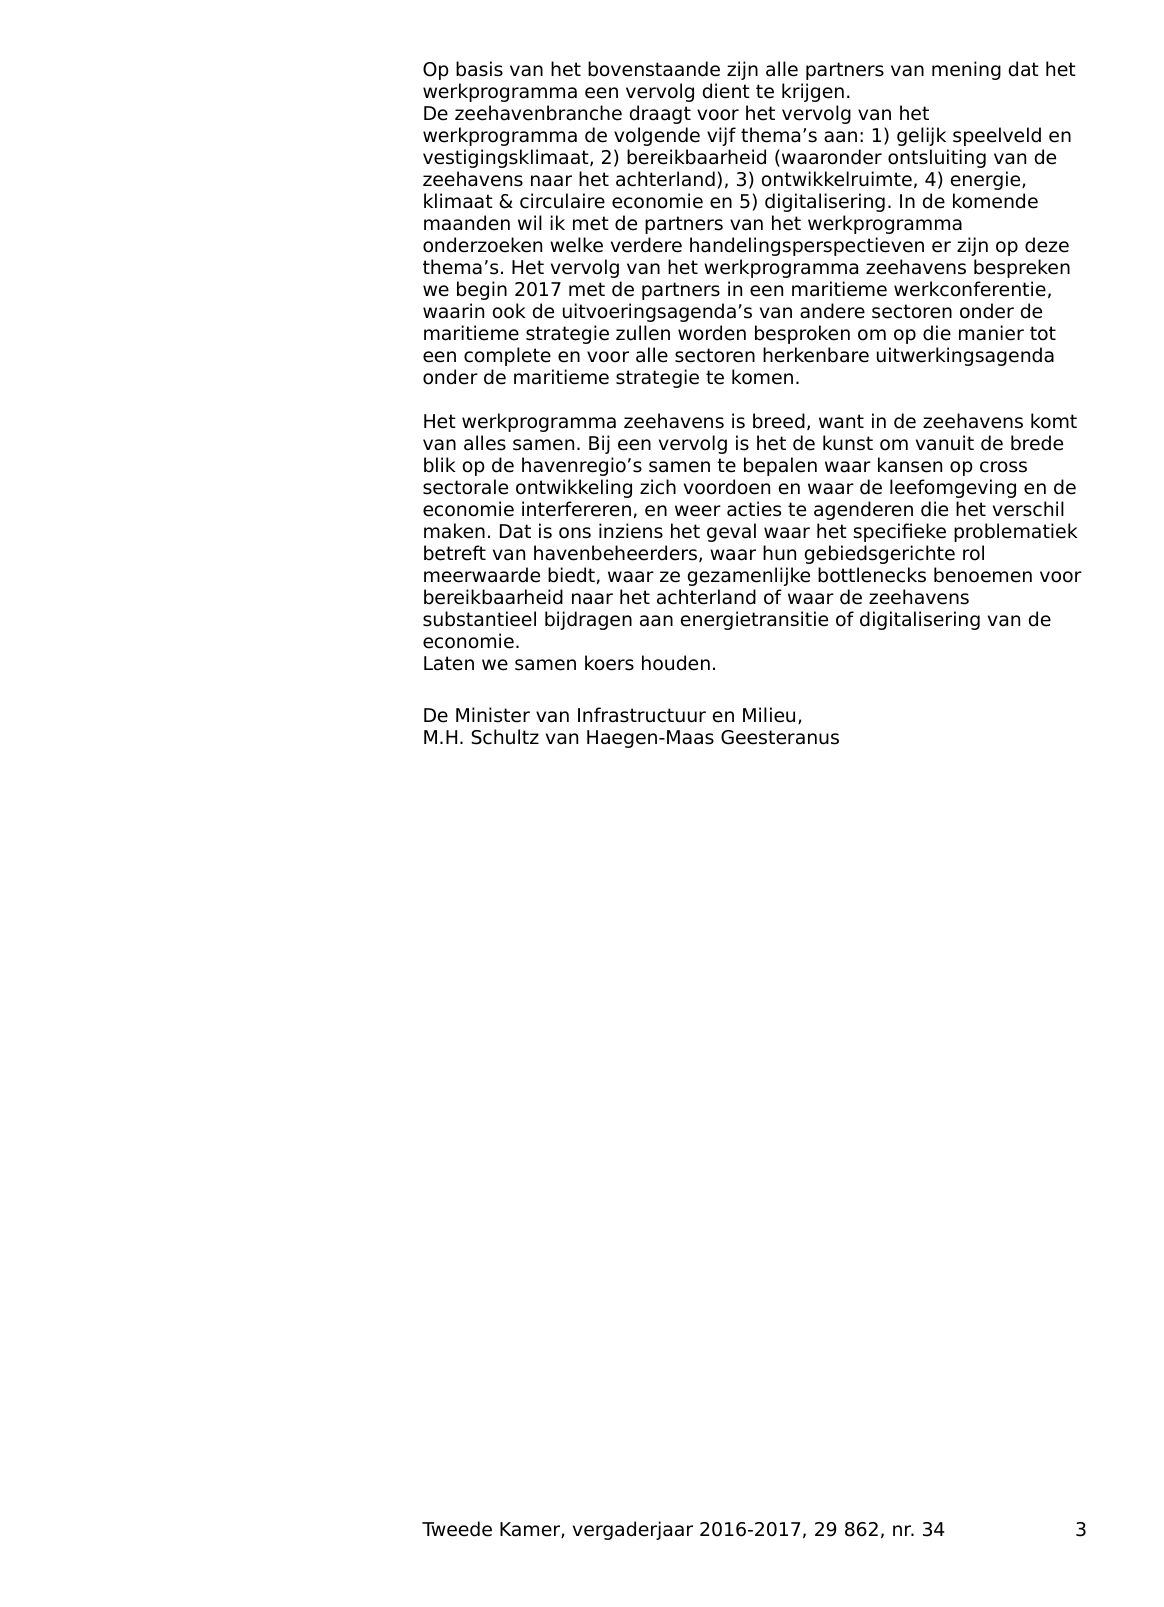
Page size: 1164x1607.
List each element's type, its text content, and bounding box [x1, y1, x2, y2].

text De zeehavenbranche draagt voor het vervolg van het werkprogramma de volgende vijf thema’s aan: 1) gelijk speelveld en vestigingsklimaat, 2) bereikbaarheid (waaronder ontsluiting van de zeehavens naar het achterland), 3) ontwikkelruimte, 4) energie, klimaat & circulaire economie en 5) digitalisering. In de komende maanden wil ik met de partners van het werkprogramma onderzoeken welke verdere handelingsperspectieven er zijn op deze thema’s. Het vervolg van het werkprogramma zeehavens bespreken we begin 2017 met de partners in een maritieme werkconferentie, waarin ook de uitvoeringsagenda’s van andere sectoren onder de maritieme strategie zullen worden besproken om op die manier tot een complete en voor alle sectoren herkenbare uitwerkingsagenda onder de maritieme strategie te komen. [422, 103, 1087, 389]
text Op basis van het bovenstaande zijn alle partners van mening dat het werkprogramma een vervolg dient te krijgen. [422, 59, 1087, 103]
text Laten we samen koers houden. [422, 653, 1087, 675]
text De Minister van Infrastructuur en Milieu, M.H. Schultz van Haegen-Maas Geesteranus [422, 705, 1087, 749]
text Het werkprogramma zeehavens is breed, want in de zeehavens komt van alles samen. Bij een vervolg is het de kunst om vanuit de brede blik op de havenregio’s samen te bepalen waar kansen op cross sectorale ontwikkeling zich voordoen en waar de leefomgeving en de economie interfereren, en weer acties te agenderen die het verschil maken. Dat is ons inziens het geval waar het specifieke problematiek betreft van havenbeheerders, waar hun gebiedsgerichte rol meerwaarde biedt, waar ze gezamenlijke bottlenecks benoemen voor bereikbaarheid naar het achterland of waar de zeehavens substantieel bijdragen aan energietransitie of digitalisering van de economie. [422, 411, 1087, 653]
